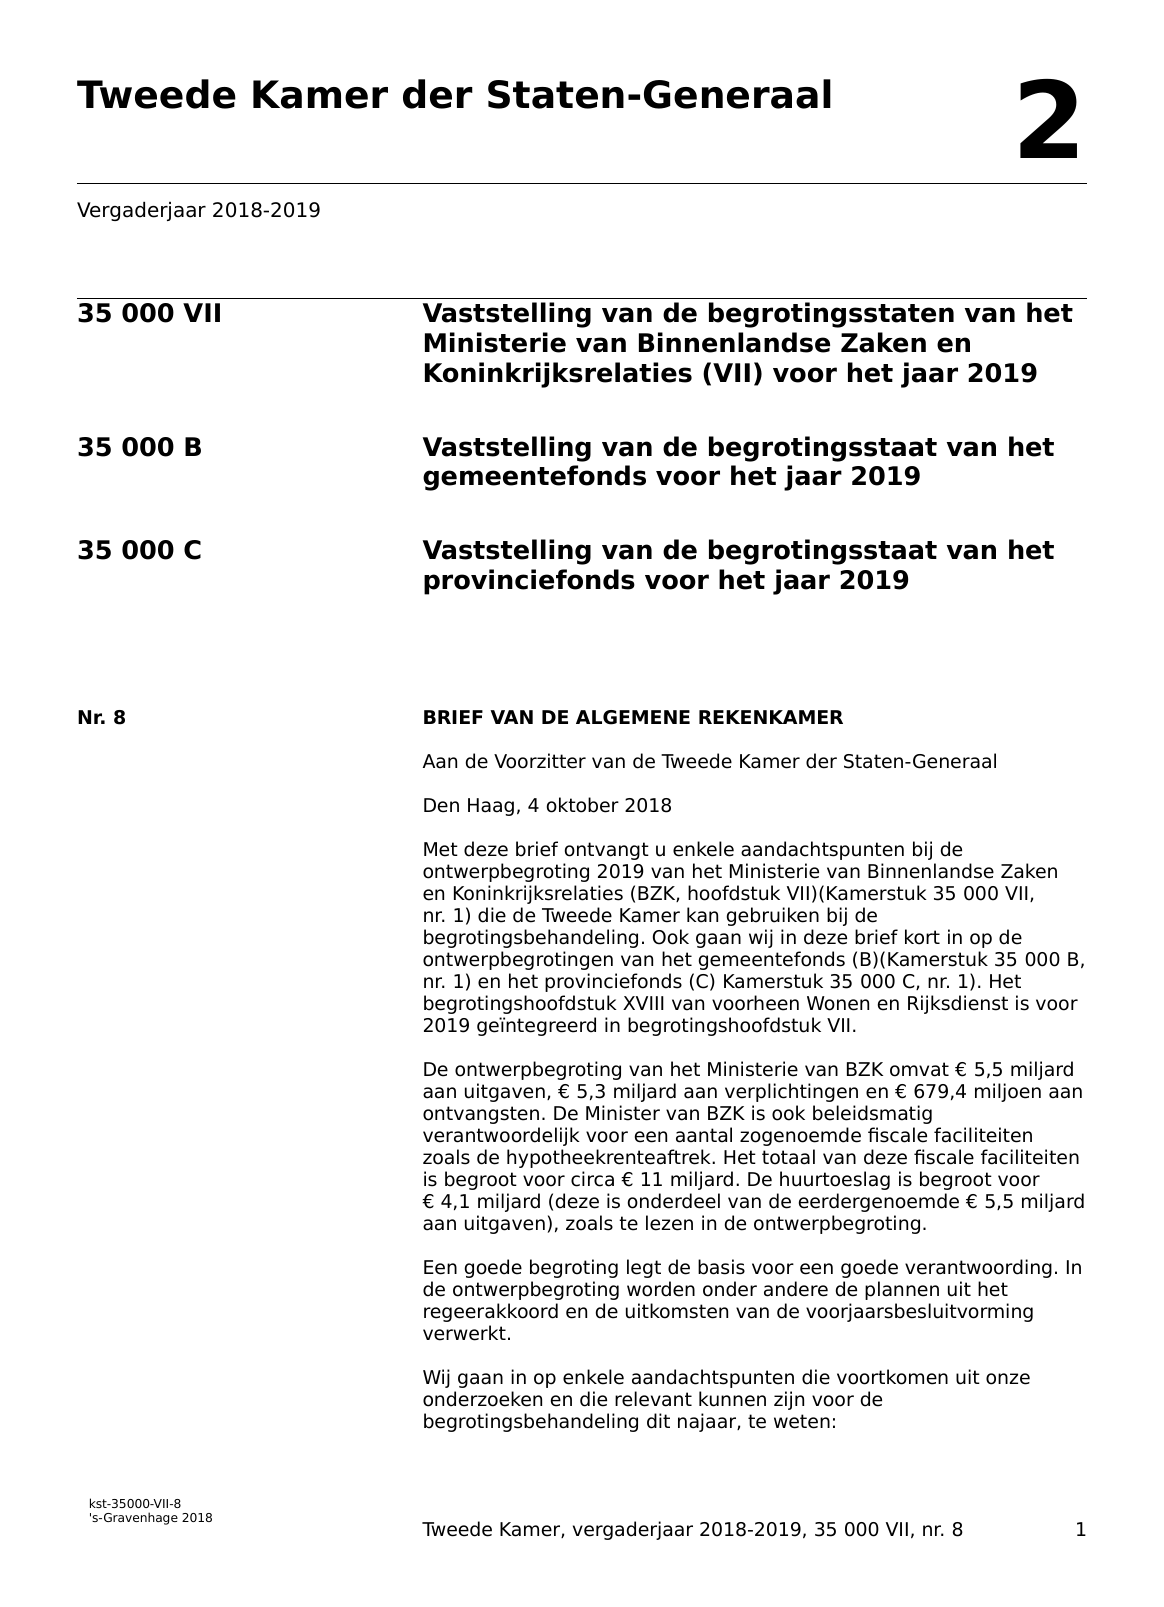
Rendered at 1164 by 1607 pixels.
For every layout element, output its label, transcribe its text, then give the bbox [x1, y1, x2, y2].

text Een goede begroting legt de basis voor een goede verantwoording. In de ontwerpbegroting worden onder andere de plannen uit het regeerakkoord en de uitkomsten van de voorjaarsbesluitvorming verwerkt. [422, 1257, 1087, 1345]
text Aan de Voorzitter van de Tweede Kamer der Staten-Generaal [422, 751, 1087, 773]
text kst-35000-VII-8 [88, 1497, 323, 1511]
subtitle Nr. 8 BRIEF VAN DE ALGEMENE REKENKAMER [77, 707, 1087, 728]
text Den Haag, 4 oktober 2018 [422, 795, 1087, 817]
text De ontwerpbegroting van het Ministerie van BZK omvat € 5,5 miljard aan uitgaven, € 5,3 miljard aan verplichtingen en € 679,4 miljoen aan ontvangsten. De Minister van BZK is ook beleidsmatig verantwoordelijk voor een aantal zogenoemde fiscale faciliteiten zoals de hypotheekrenteaftrek. Het totaal van deze fiscale faciliteiten is begroot voor circa € 11 miljard. De huurtoeslag is begroot voor € 4,1 miljard (deze is onderdeel van de eerdergenoemde € 5,5 miljard aan uitgaven), zoals te lezen in de ontwerpbegroting. [422, 1059, 1087, 1235]
table_cell Vergaderjaar 2018-2019 [77, 184, 1087, 298]
subtitle 35 000 C Vaststelling van de begrotingsstaat van het provinciefonds voor het jaar 2019 [77, 536, 1087, 596]
text Met deze brief ontvangt u enkele aandachtspunten bij de ontwerpbegroting 2019 van het Ministerie van Binnenlandse Zaken en Koninkrijksrelaties (BZK, hoofdstuk VII)(Kamerstuk 35 000 VII, nr. 1) die de Tweede Kamer kan gebruiken bij de begrotingsbehandeling. Ook gaan wij in deze brief kort in op de ontwerpbegrotingen van het gemeentefonds (B)(Kamerstuk 35 000 B, nr. 1) en het provinciefonds (C) Kamerstuk 35 000 C, nr. 1). Het begrotingshoofdstuk XVIII van voorheen Wonen en Rijksdienst is voor 2019 geïntegreerd in begrotingshoofdstuk VII. [422, 839, 1087, 1037]
text 's-Gravenhage 2018 [88, 1511, 323, 1525]
subtitle 35 000 VII Vaststelling van de begrotingsstaten van het Ministerie van Binnenlandse Zaken en Koninkrijksrelaties (VII) voor het jaar 2019 [77, 299, 1087, 388]
table_header 2 [886, 59, 1087, 183]
subtitle 35 000 B Vaststelling van de begrotingsstaat van het gemeentefonds voor het jaar 2019 [77, 432, 1087, 492]
text Wij gaan in op enkele aandachtspunten die voortkomen uit onze onderzoeken en die relevant kunnen zijn voor de begrotingsbehandeling dit najaar, te weten: [422, 1367, 1087, 1433]
table_header Tweede Kamer der Staten-Generaal [77, 59, 886, 183]
